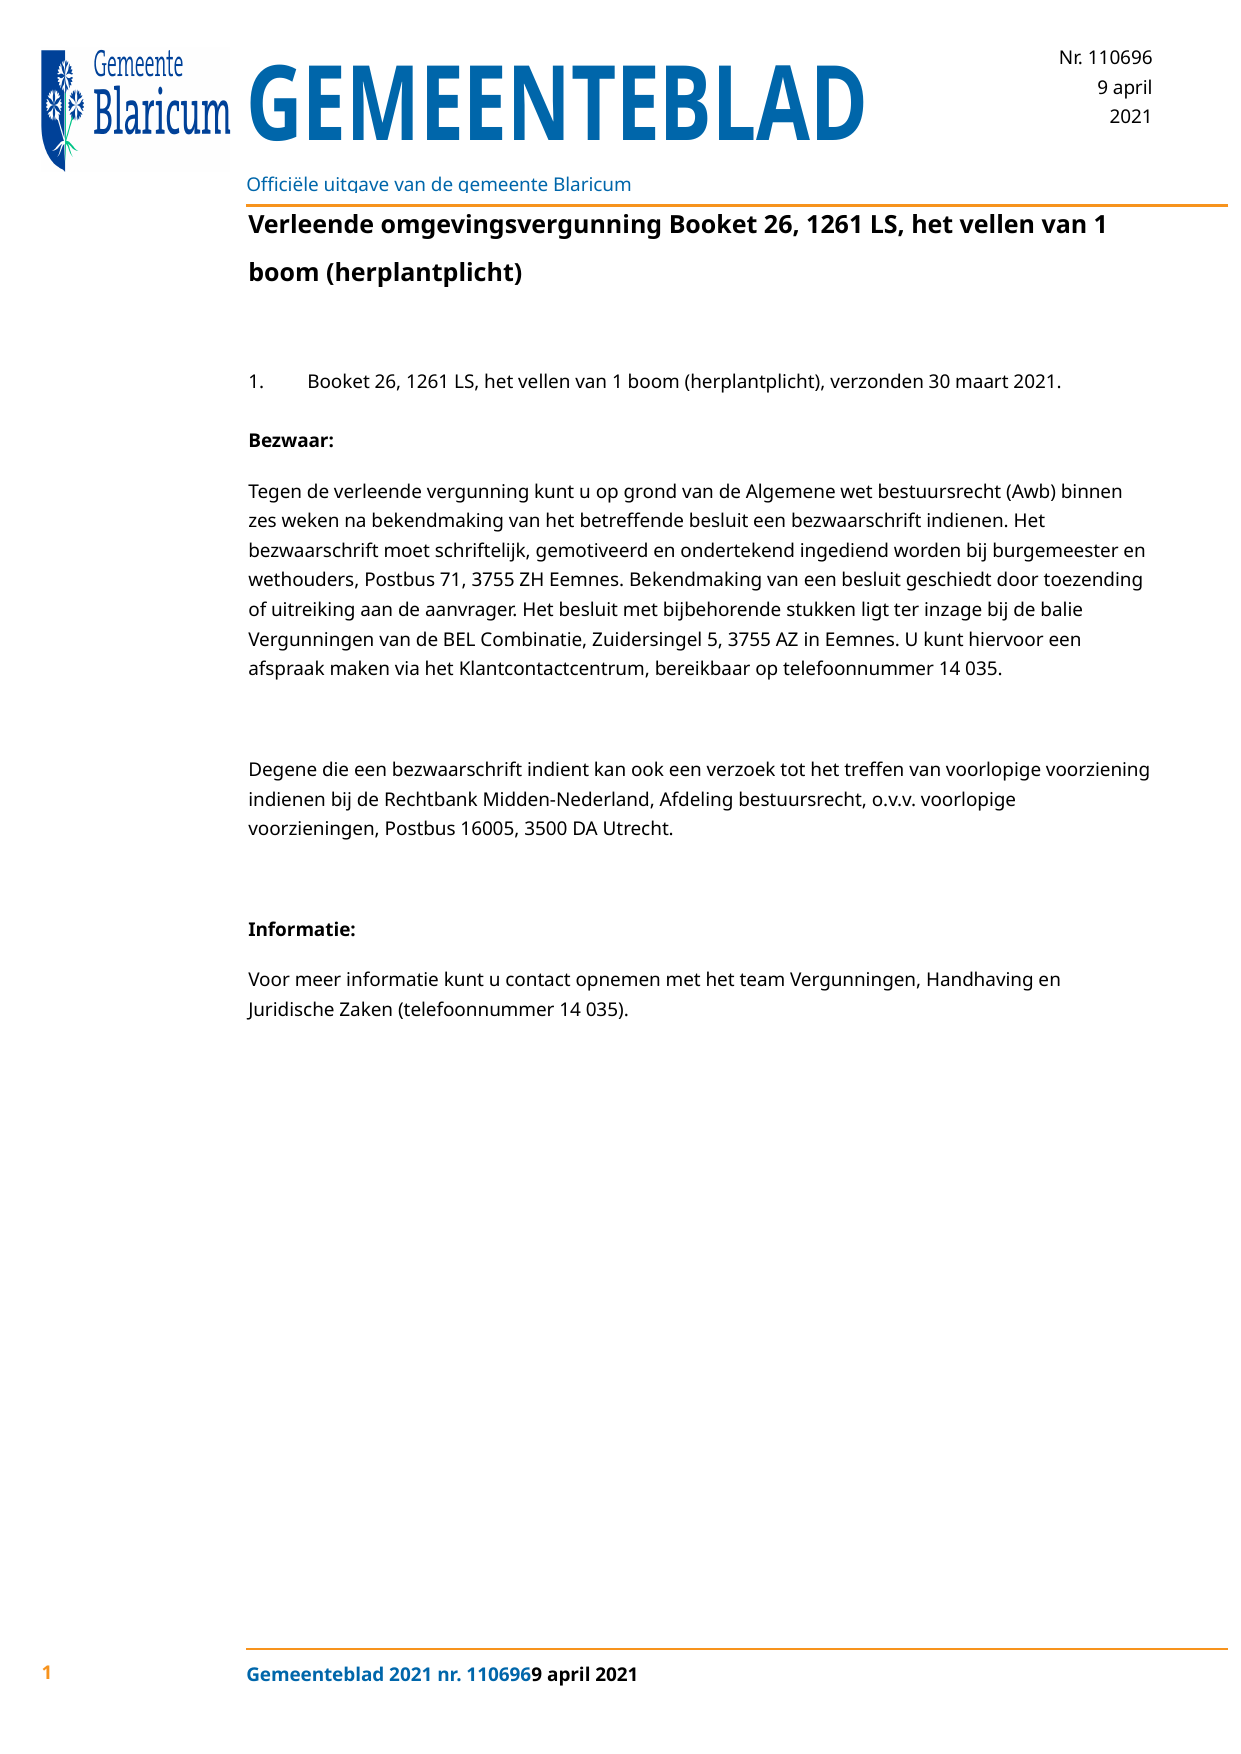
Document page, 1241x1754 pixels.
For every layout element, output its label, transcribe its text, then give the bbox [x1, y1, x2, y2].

text Voor meer informatie kunt u contact opnemen met het team Vergunningen, Handhaving en Juridische Zaken (telefoonnummer 14 035). [248, 967, 1152, 1022]
text Degene die een bezwaarschrift indient kan ook een verzoek tot het treffen van voorlopige voorziening indienen bij de Rechtbank Midden-Nederland, Afdeling bestuursrecht, o.v.v. voorlopige voorzieningen, Postbus 16005, 3500 DA Utrecht. [248, 756, 1152, 841]
list Booket 26, 1261 LS, het vellen van 1 boom (herplantplicht), verzonden 30 maart 2021. [248, 368, 1152, 394]
picture [41, 47, 231, 172]
text Bezwaar: [248, 427, 1152, 453]
text Verleende omgevingsvergunning Booket 26, 1261 LS, het vellen van 1 boom (herplantplicht) [248, 207, 1152, 288]
text Informatie: [248, 916, 1152, 942]
text Tegen de verleende vergunning kunt u op grond van de Algemene wet bestuursrecht (Awb) binnen zes weken na bekendmaking van het betreffende besluit een bezwaarschrift indienen. Het bezwaarschrift moet schriftelijk, gemotiveerd en ondertekend ingediend worden bij burgemeester en wethouders, Postbus 71, 3755 ZH Eemnes. Bekendmaking van een besluit geschiedt door toezending of uitreiking aan de aanvrager. Het besluit met bijbehorende stukken ligt ter inzage bij de balie Vergunningen van de BEL Combinatie, Zuidersingel 5, 3755 AZ in Eemnes. U kunt hiervoor een afspraak maken via het Klantcontactcentrum, bereikbaar op telefoonnummer 14 035. [248, 478, 1152, 681]
